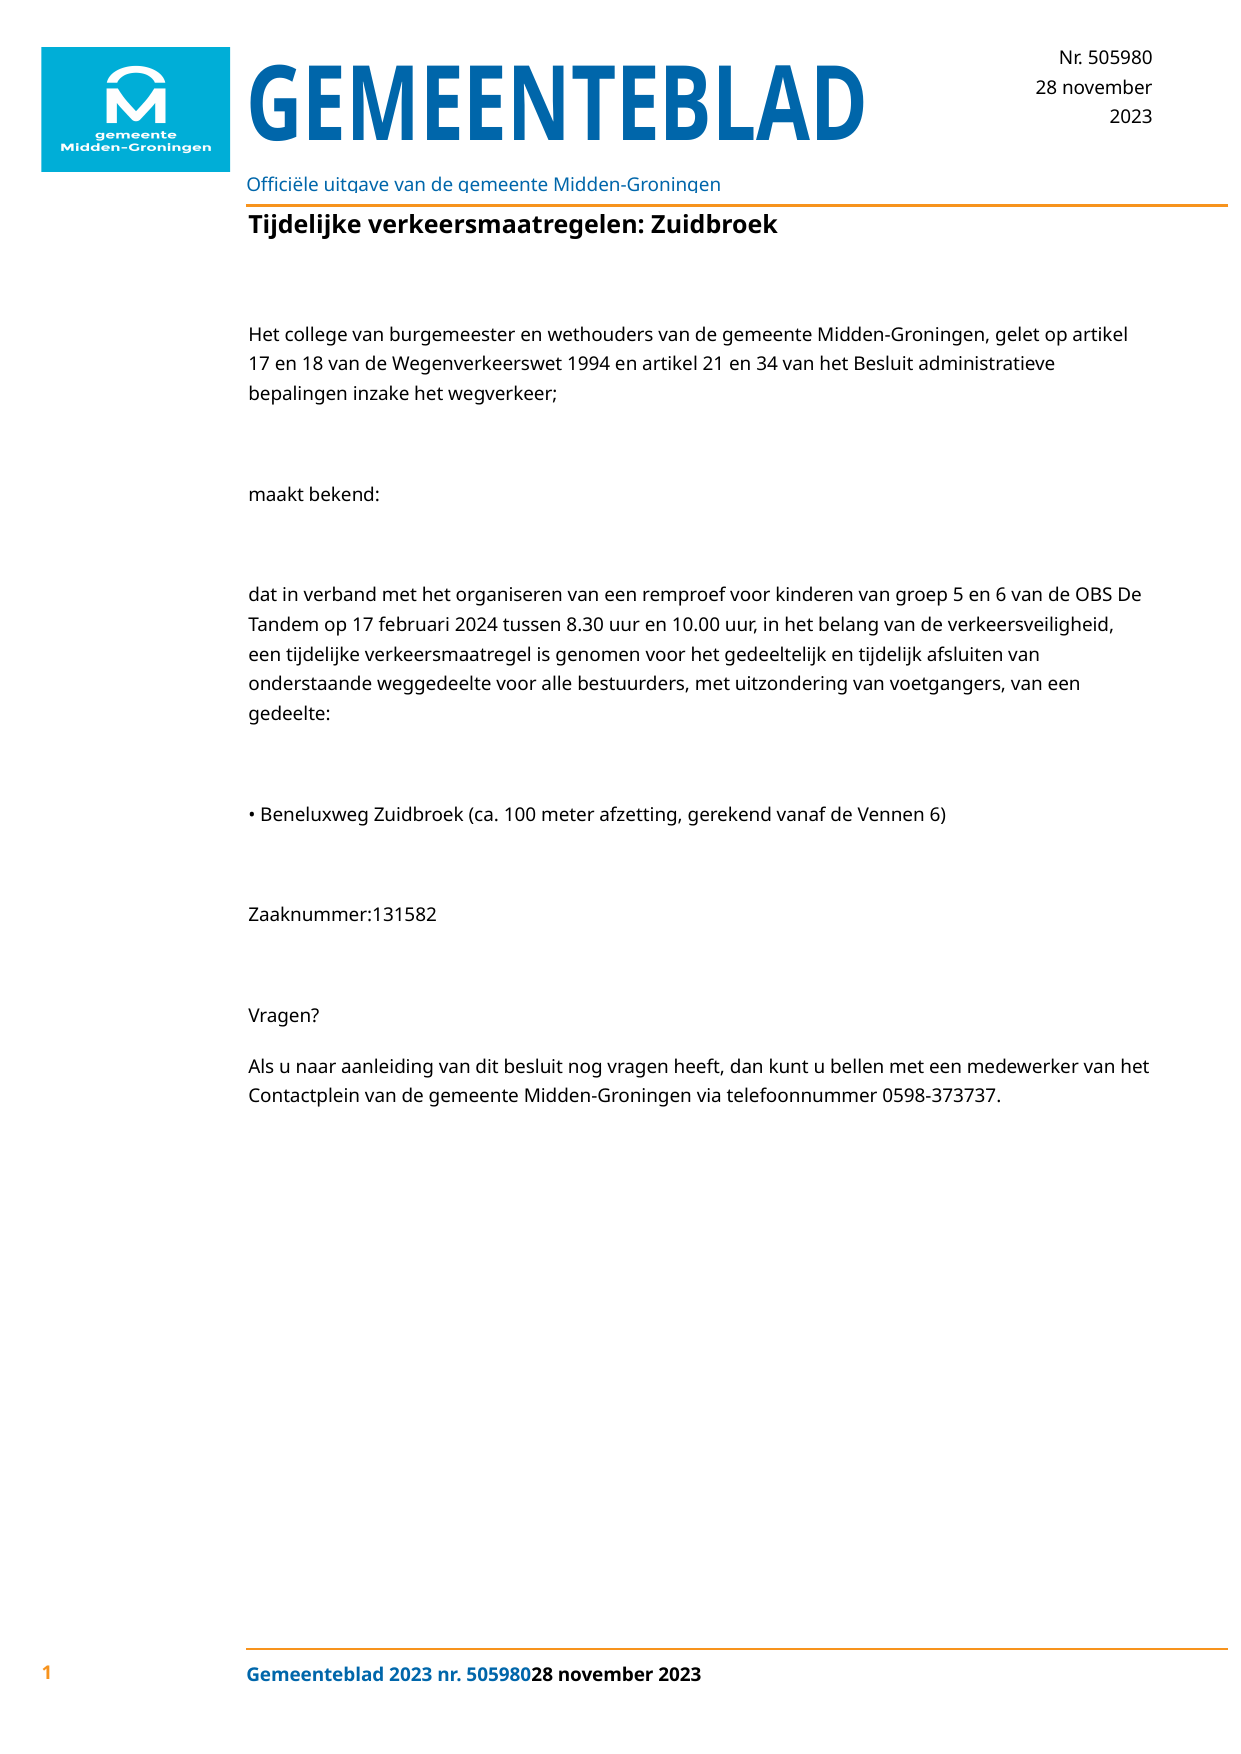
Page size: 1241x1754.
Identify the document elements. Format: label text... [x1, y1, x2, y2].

picture [108, 66, 164, 82]
picture [184, 146, 190, 153]
text maakt bekend: [248, 481, 1152, 506]
text • Beneluxweg Zuidbroek (ca. 100 meter afzetting, gerekend vanaf de Vennen 6) [248, 801, 1152, 826]
text Zaaknummer:131582 [248, 902, 1152, 927]
text dat in verband met het organiseren van een remproef voor kinderen van groep 5 en 6 van de OBS De Tandem op 17 februari 2024 tussen 8.30 uur en 10.00 uur, in het belang van de verkeersveiligheid, een tijdelijke verkeersmaatregel is genomen voor het gedeeltelijk en tijdelijk afsluiten van onderstaande weggedeelte voor alle bestuurders, met uitzondering van voetgangers, van een gedeelte: [248, 582, 1152, 726]
text Tijdelijke verkeersmaatregelen: Zuidbroek [248, 207, 1152, 241]
text Als u naar aanleiding van dit besluit nog vragen heeft, dan kunt u bellen met een medewerker van het Contactplein van de gemeente Midden-Groningen via telefoonnummer 0598-373737. [248, 1053, 1152, 1108]
text Het college van burgemeester en wethouders van de gemeente Midden-Groningen, gelet op artikel 17 en 18 van de Wegenverkeerswet 1994 en artikel 21 en 34 van het Besluit administratieve bepalingen inzake het wegverkeer; [248, 321, 1152, 406]
picture [107, 89, 165, 122]
text Vragen? [248, 1002, 1152, 1028]
